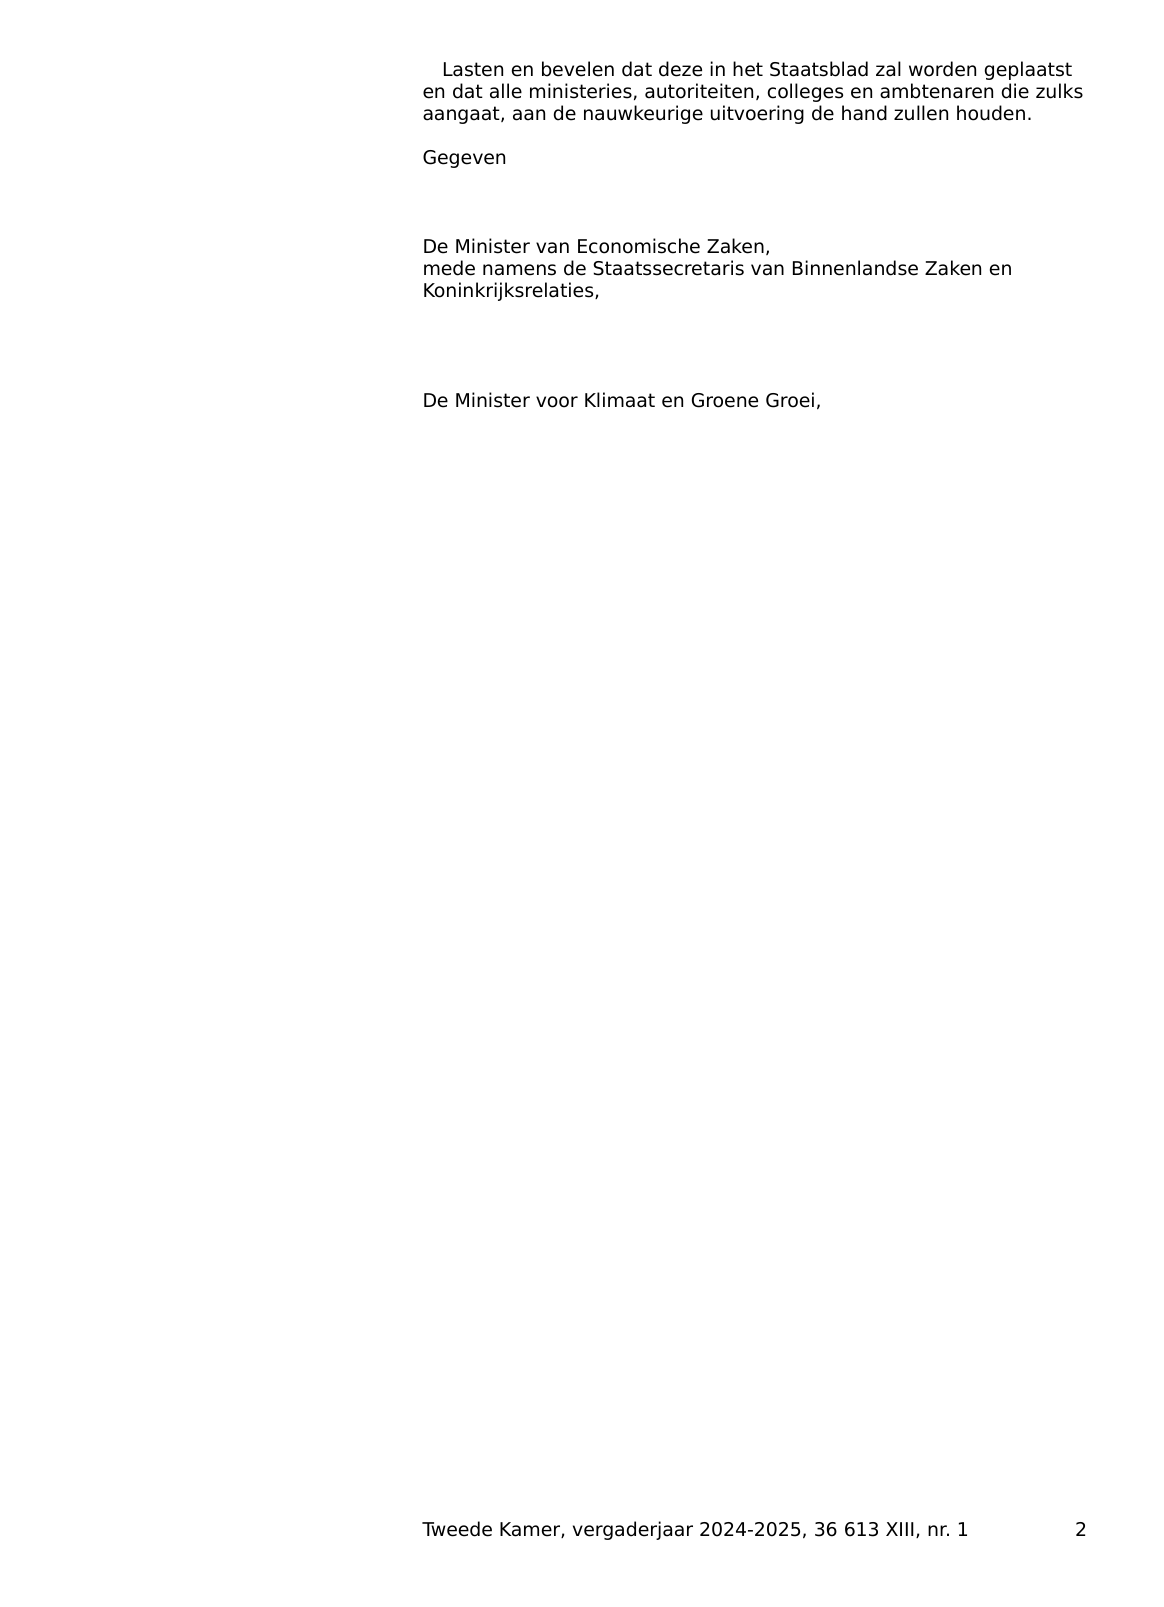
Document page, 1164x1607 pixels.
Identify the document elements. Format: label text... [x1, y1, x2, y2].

text Gegeven [422, 147, 1087, 169]
text Lasten en bevelen dat deze in het Staatsblad zal worden geplaatst en dat alle ministeries, autoriteiten, colleges en ambtenaren die zulks aangaat, aan de nauwkeurige uitvoering de hand zullen houden. [422, 59, 1087, 125]
text De Minister voor Klimaat en Groene Groei, [422, 390, 1087, 412]
text De Minister van Economische Zaken, mede namens de Staatssecretaris van Binnenlandse Zaken en Koninkrijksrelaties, [422, 236, 1087, 324]
